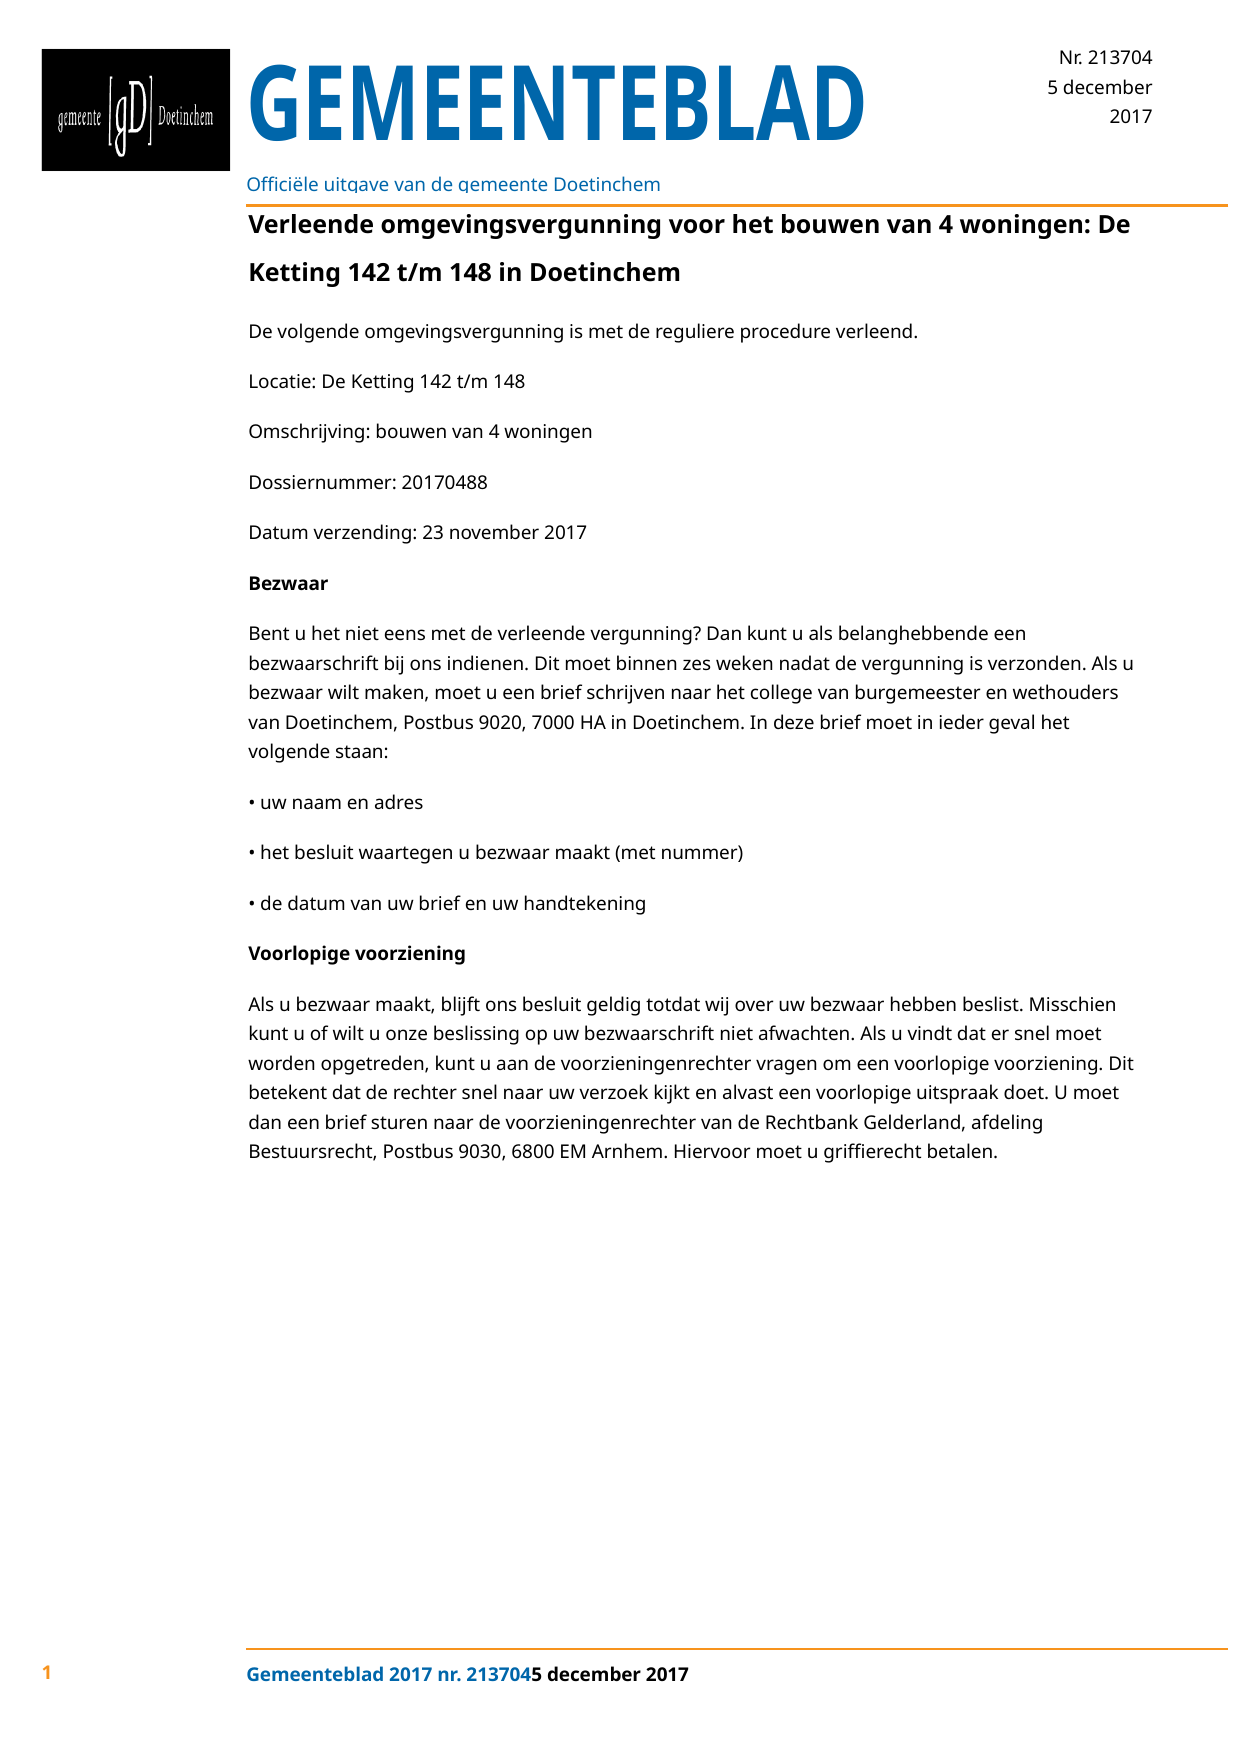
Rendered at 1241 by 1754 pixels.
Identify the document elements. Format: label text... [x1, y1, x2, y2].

text • het besluit waartegen u bezwaar maakt (met nummer) [248, 839, 1152, 865]
text • de datum van uw brief en uw handtekening [248, 890, 1152, 916]
text Bezwaar [248, 570, 1152, 596]
text Locatie: De Ketting 142 t/m 148 [248, 368, 1152, 394]
text • uw naam en adres [248, 789, 1152, 815]
text Dossiernummer: 20170488 [248, 469, 1152, 495]
text Voorlopige voorziening [248, 940, 1152, 966]
text Datum verzending: 23 november 2017 [248, 519, 1152, 545]
text Omschrijving: bouwen van 4 woningen [248, 419, 1152, 444]
text De volgende omgevingsvergunning is met de reguliere procedure verleend. [248, 318, 1152, 344]
text Verleende omgevingsvergunning voor het bouwen van 4 woningen: De Ketting 142 t/m 148 in Doetinchem [248, 207, 1152, 288]
text Bent u het niet eens met de verleende vergunning? Dan kunt u als belanghebbende een bezwaarschrift bij ons indienen. Dit moet binnen zes weken nadat de vergunning is verzonden. Als u bezwaar wilt maken, moet u een brief schrijven naar het college van burgemeester en wethouders van Doetinchem, Postbus 9020, 7000 HA in Doetinchem. In deze brief moet in ieder geval het volgende staan: [248, 620, 1152, 764]
picture [41, 47, 231, 172]
text Als u bezwaar maakt, blijft ons besluit geldig totdat wij over uw bezwaar hebben beslist. Misschien kunt u of wilt u onze beslissing op uw bezwaarschrift niet afwachten. Als u vindt dat er snel moet worden opgetreden, kunt u aan de voorzieningenrechter vragen om een voorlopige voorziening. Dit betekent dat de rechter snel naar uw verzoek kijkt en alvast een voorlopige uitspraak doet. U moet dan een brief sturen naar de voorzieningenrechter van de Rechtbank Gelderland, afdeling Bestuursrecht, Postbus 9030, 6800 EM Arnhem. Hiervoor moet u griffierecht betalen. [248, 991, 1152, 1164]
